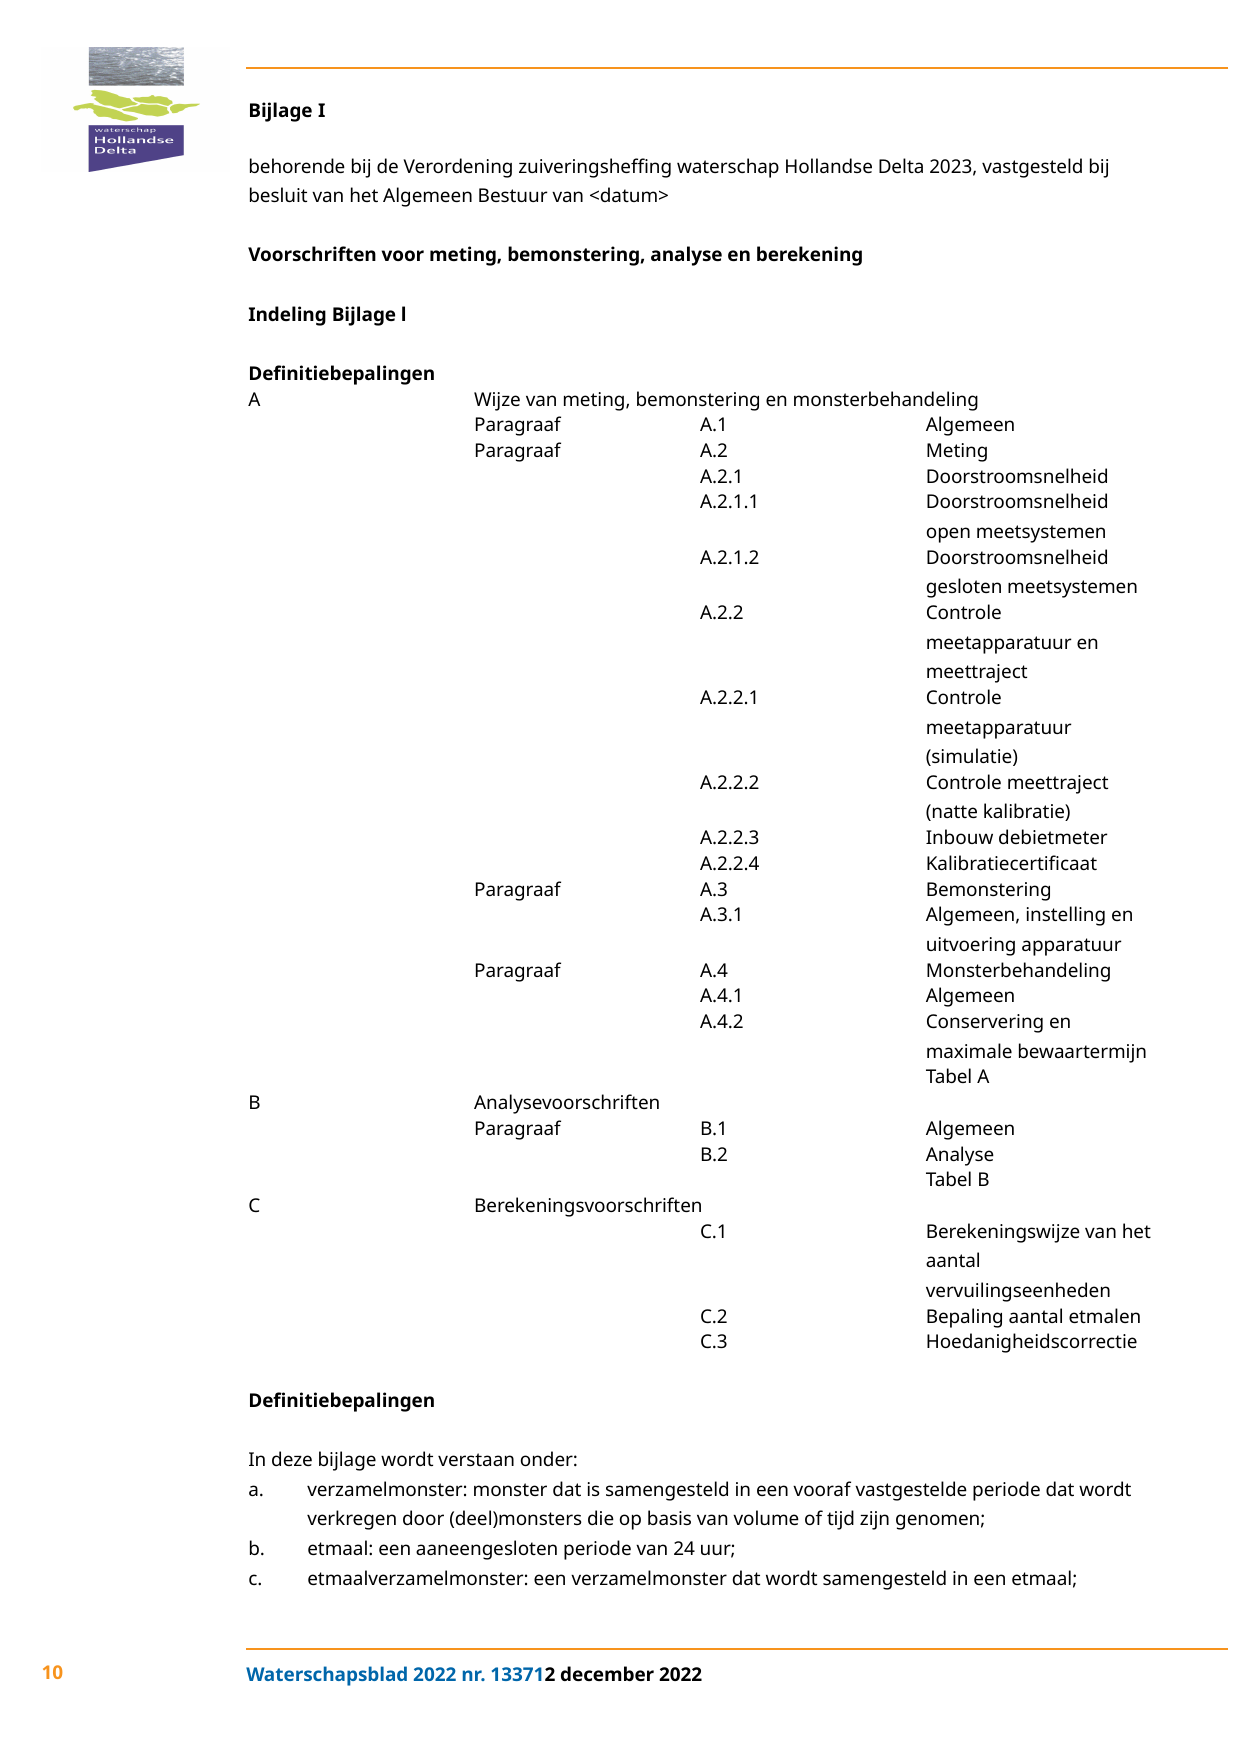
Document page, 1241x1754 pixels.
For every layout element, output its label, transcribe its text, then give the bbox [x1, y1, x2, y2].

table_cell [248, 1303, 474, 1329]
table_header Definitiebepalingen [248, 360, 1152, 386]
table_cell [700, 1064, 926, 1089]
table_cell Doorstroomsnelheid [926, 463, 1152, 489]
table_cell C.1 [700, 1218, 926, 1303]
table_cell [474, 850, 700, 876]
table_cell A.2.1 [700, 463, 926, 489]
table_cell Algemeen [926, 1115, 1152, 1141]
table_cell [248, 684, 474, 769]
table_cell Paragraaf [474, 1115, 700, 1141]
table_cell A.2.2.3 [700, 825, 926, 850]
table_cell [474, 1141, 700, 1167]
table_cell Doorstroomsnelheid open meetsystemen [926, 489, 1152, 544]
table_cell A.2.1.1 [700, 489, 926, 544]
table_cell [248, 489, 474, 544]
table_cell Monsterbehandeling [926, 957, 1152, 983]
table_cell [248, 1141, 474, 1167]
table_cell Controle meettraject (natte kalibratie) [926, 769, 1152, 824]
table_cell Meting [926, 437, 1152, 463]
table_cell [474, 902, 700, 957]
table_cell Berekeningsvoorschriften [474, 1193, 1152, 1218]
picture [41, 47, 231, 172]
table_cell Controle meetapparatuur en meettraject [926, 599, 1152, 684]
table_cell [248, 599, 474, 684]
table_cell Paragraaf [474, 437, 700, 463]
table_cell A.2.2.1 [700, 684, 926, 769]
table_cell B.1 [700, 1115, 926, 1141]
table_cell A.3.1 [700, 902, 926, 957]
table_cell A.2.1.2 [700, 544, 926, 599]
table_cell Tabel A [926, 1064, 1152, 1089]
table_cell [248, 902, 474, 957]
table_cell Wijze van meting, bemonstering en monsterbehandeling [474, 386, 1152, 412]
table_cell [474, 825, 700, 850]
table_cell [700, 1167, 926, 1192]
table_cell [474, 1167, 700, 1192]
table_cell [248, 1218, 474, 1303]
table_cell [474, 1064, 700, 1089]
text Definitiebepalingen [248, 1387, 1152, 1413]
table_cell [248, 825, 474, 850]
table_cell [474, 684, 700, 769]
list etmaalverzamelmonster: een verzamelmonster dat wordt samengesteld in een etmaal; [248, 1565, 1152, 1591]
table_cell Paragraaf [474, 412, 700, 437]
table_cell Controle meetapparatuur (simulatie) [926, 684, 1152, 769]
table_cell [474, 599, 700, 684]
table_cell Bepaling aantal etmalen [926, 1303, 1152, 1329]
list verzamelmonster: monster dat is samengesteld in een vooraf vastgestelde periode dat wordt verkregen door (deel)monsters die op basis van volume of tijd zijn genomen; [248, 1476, 1152, 1531]
table_cell [474, 463, 700, 489]
table_cell [474, 1303, 700, 1329]
table_cell Analyse [926, 1141, 1152, 1167]
table_cell Algemeen [926, 412, 1152, 437]
table_cell [248, 850, 474, 876]
table_cell A.2 [700, 437, 926, 463]
table_cell A.2.2 [700, 599, 926, 684]
table_cell Kalibratiecertificaat [926, 850, 1152, 876]
table_cell Doorstroomsnelheid gesloten meetsystemen [926, 544, 1152, 599]
table_cell A.4.1 [700, 983, 926, 1008]
table_cell Algemeen, instelling en uitvoering apparatuur [926, 902, 1152, 957]
table_cell [248, 957, 474, 983]
table_cell [248, 1167, 474, 1192]
table_cell [474, 1009, 700, 1064]
table_cell C.3 [700, 1329, 926, 1354]
table_cell Algemeen [926, 983, 1152, 1008]
table_cell B.2 [700, 1141, 926, 1167]
table_cell [248, 463, 474, 489]
table_cell Paragraaf [474, 957, 700, 983]
text Voorschriften voor meting, bemonstering, analyse en berekening [248, 242, 1152, 267]
text Indeling Bijlage l [248, 301, 1152, 327]
table_cell A.3 [700, 876, 926, 902]
table_cell [474, 1329, 700, 1354]
table_cell Bemonstering [926, 876, 1152, 902]
table_cell [248, 1009, 474, 1064]
table_cell [248, 983, 474, 1008]
table_cell Analysevoorschriften [474, 1090, 1152, 1115]
table_cell Tabel B [926, 1167, 1152, 1192]
text behorende bij de Verordening zuiveringsheffing waterschap Hollandse Delta 2023, vastgesteld bij besluit van het Algemeen Bestuur van <datum> [248, 153, 1152, 208]
table_cell C.2 [700, 1303, 926, 1329]
table_cell [248, 437, 474, 463]
table_cell [248, 1115, 474, 1141]
table_cell [474, 489, 700, 544]
table_cell C [248, 1193, 474, 1218]
table_cell A [248, 386, 474, 412]
table_cell A.1 [700, 412, 926, 437]
list etmaal: een aaneengesloten periode van 24 uur; [248, 1535, 1152, 1561]
table_cell [474, 769, 700, 824]
table_cell A.2.2.4 [700, 850, 926, 876]
table_cell B [248, 1090, 474, 1115]
table_cell [248, 1064, 474, 1089]
table_cell [248, 876, 474, 902]
table_cell [474, 544, 700, 599]
table_cell A.4 [700, 957, 926, 983]
table_cell [248, 544, 474, 599]
table_cell Inbouw debietmeter [926, 825, 1152, 850]
table_cell Hoedanigheidscorrectie [926, 1329, 1152, 1354]
table_cell Paragraaf [474, 876, 700, 902]
text Bijlage I [248, 95, 1152, 123]
table_cell [474, 1218, 700, 1303]
table_cell [248, 769, 474, 824]
table_cell A.4.2 [700, 1009, 926, 1064]
table_cell [248, 1329, 474, 1354]
table_cell Berekeningswijze van het aantal vervuilingseenheden [926, 1218, 1152, 1303]
table_cell [474, 983, 700, 1008]
table_cell [248, 412, 474, 437]
table_cell A.2.2.2 [700, 769, 926, 824]
text In deze bijlage wordt verstaan onder: [248, 1446, 1152, 1472]
table_cell Conservering en maximale bewaartermijn [926, 1009, 1152, 1064]
